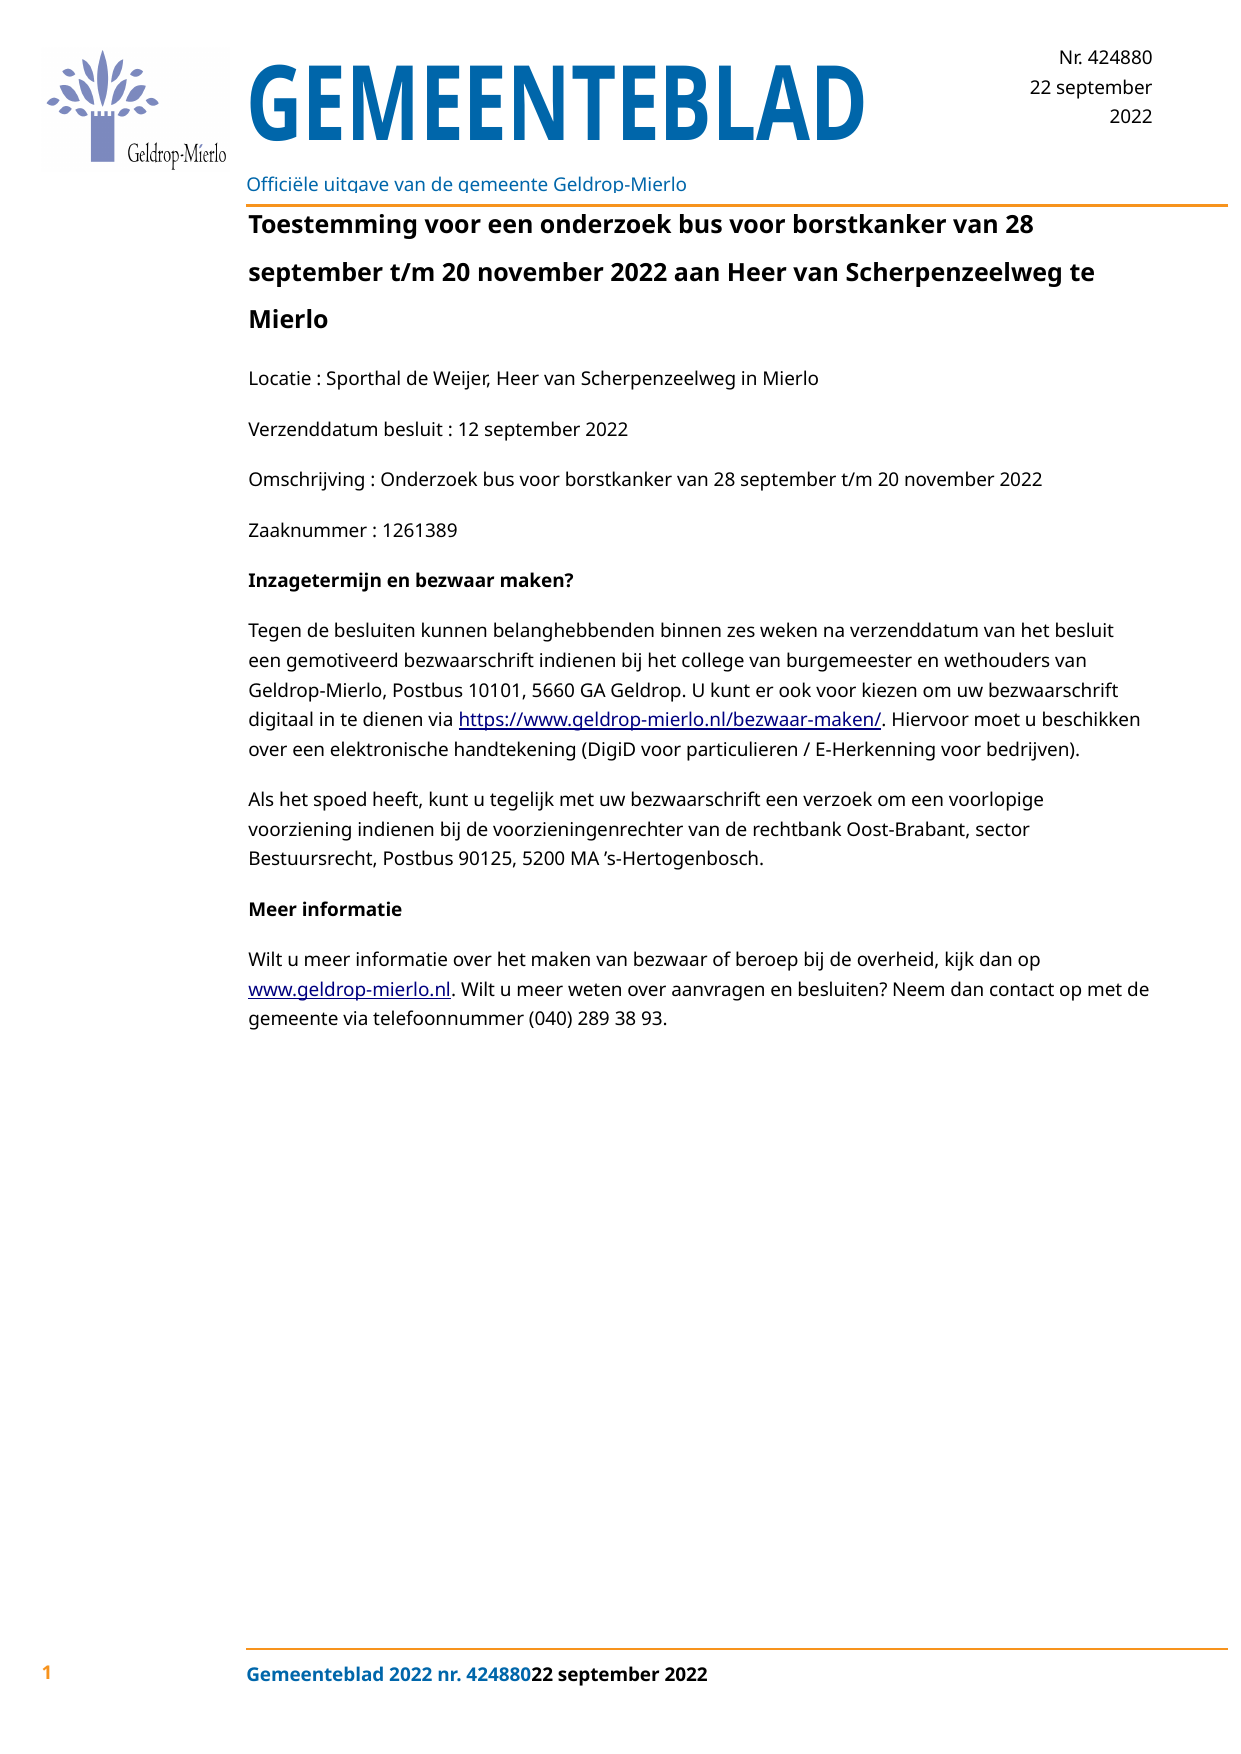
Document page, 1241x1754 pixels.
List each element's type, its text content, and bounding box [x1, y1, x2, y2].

text Verzenddatum besluit : 12 september 2022 [248, 416, 1152, 442]
text Als het spoed heeft, kunt u tegelijk met uw bezwaarschrift een verzoek om een voorlopige voorziening indienen bij de voorzieningenrechter van de rechtbank Oost-Brabant, sector Bestuursrecht, Postbus 90125, 5200 MA ’s-Hertogenbosch. [248, 786, 1152, 871]
text Wilt u meer informatie over het maken van bezwaar of beroep bij de overheid, kijk dan op www.geldrop-mierlo.nl. Wilt u meer weten over aanvragen en besluiten? Neem dan contact op met de gemeente via telefoonnummer (040) 289 38 93. [248, 946, 1152, 1031]
text Omschrijving : Onderzoek bus voor borstkanker van 28 september t/m 20 november 2022 [248, 466, 1152, 492]
text Toestemming voor een onderzoek bus voor borstkanker van 28 september t/m 20 november 2022 aan Heer van Scherpenzeelweg te Mierlo [248, 207, 1152, 336]
text Meer informatie [248, 896, 1152, 922]
text Inzagetermijn en bezwaar maken? [248, 567, 1152, 593]
text Locatie : Sporthal de Weijer, Heer van Scherpenzeelweg in Mierlo [248, 366, 1152, 391]
text Tegen de besluiten kunnen belanghebbenden binnen zes weken na verzenddatum van het besluit een gemotiveerd bezwaarschrift indienen bij het college van burgemeester en wethouders van Geldrop-Mierlo, Postbus 10101, 5660 GA Geldrop. U kunt er ook voor kiezen om uw bezwaarschrift digitaal in te dienen via https://www.geldrop-mierlo.nl/bezwaar-maken/. Hiervoor moet u beschikken over een elektronische handtekening (DigiD voor particulieren / E-Herkenning voor bedrijven). [248, 618, 1152, 762]
text Zaaknummer : 1261389 [248, 517, 1152, 542]
picture [41, 47, 231, 172]
